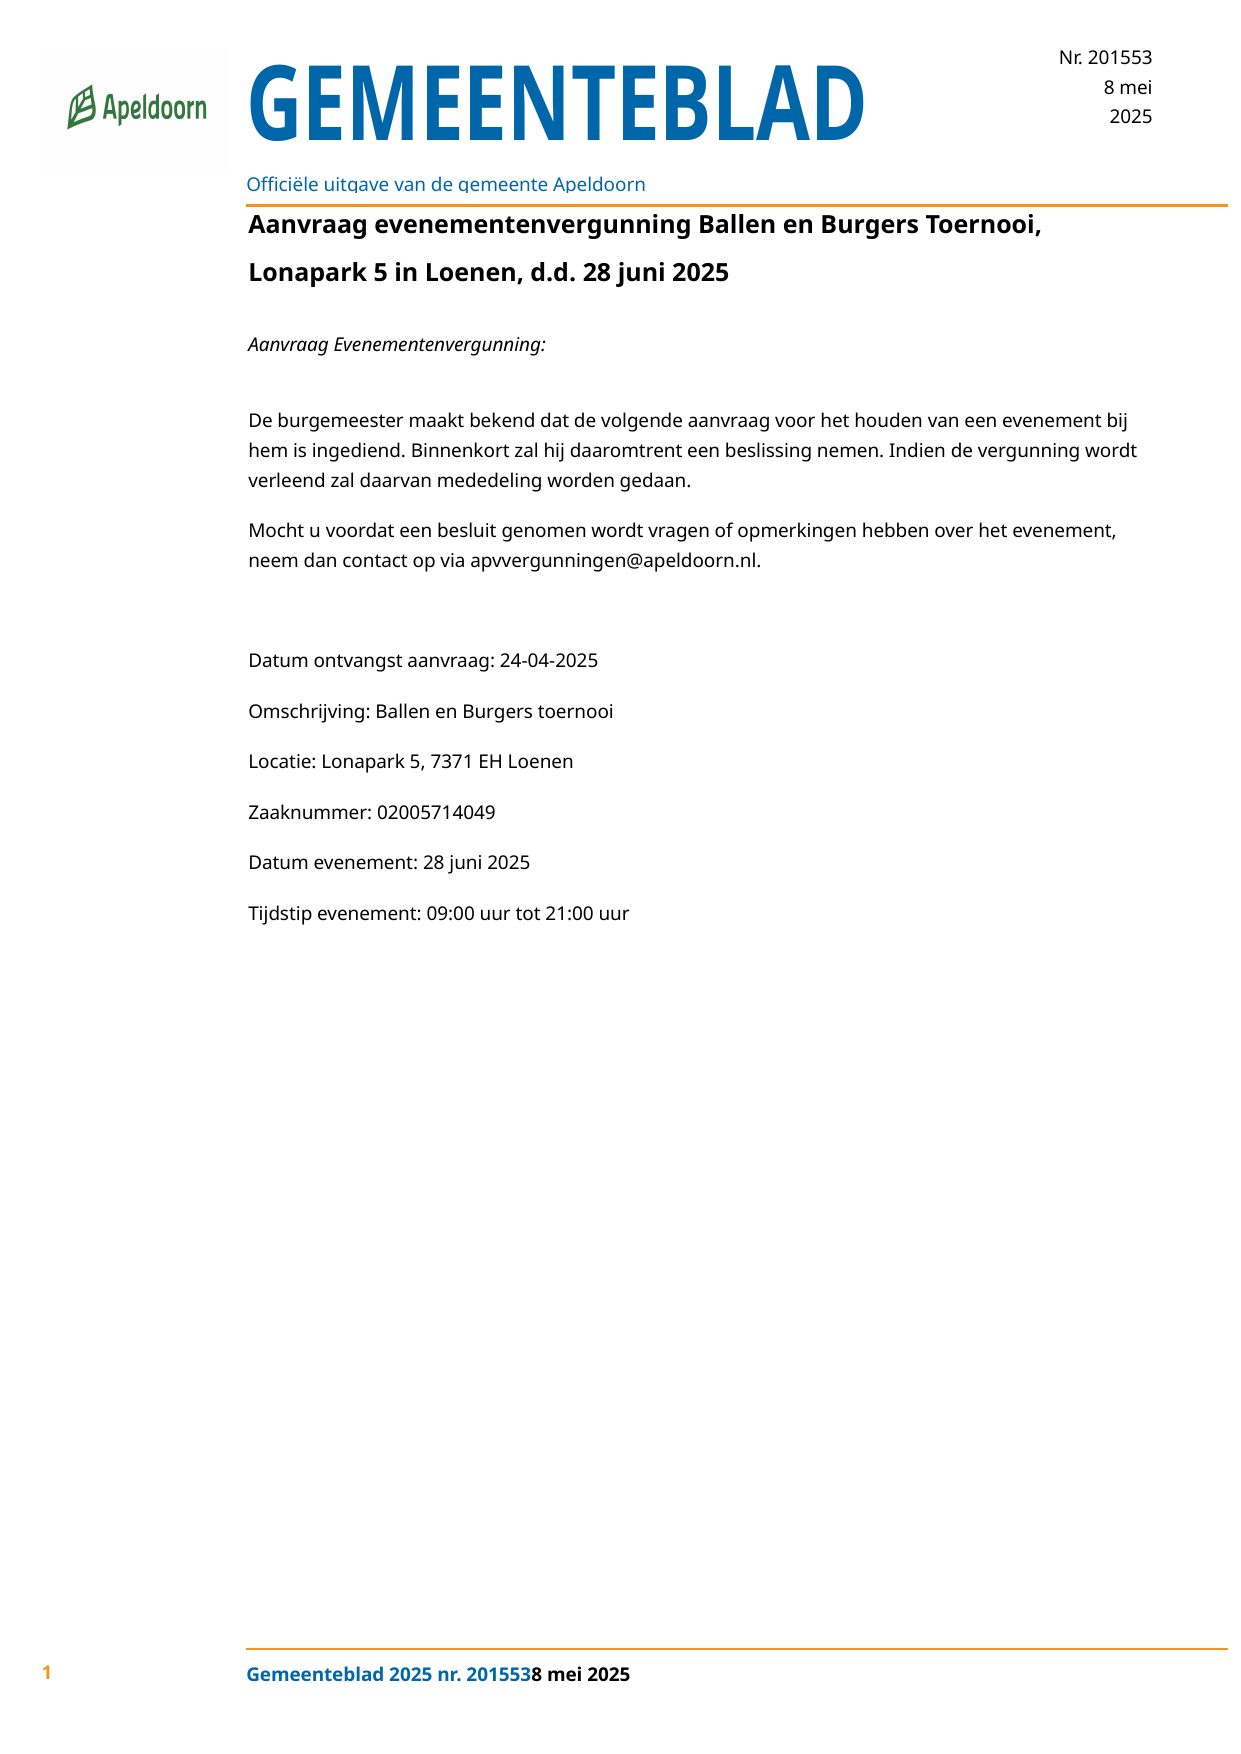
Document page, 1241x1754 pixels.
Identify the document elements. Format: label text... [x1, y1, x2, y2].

text Datum ontvangst aanvraag: 24-04-2025 [248, 648, 1152, 673]
picture [41, 47, 231, 172]
text Tijdstip evenement: 09:00 uur tot 21:00 uur [248, 900, 1152, 925]
text De burgemeester maakt bekend dat de volgende aanvraag voor het houden van een evenement bij hem is ingediend. Binnenkort zal hij daaromtrent een beslissing nemen. Indien de vergunning wordt verleend zal daarvan mededeling worden gedaan. [248, 408, 1152, 492]
text Locatie: Lonapark 5, 7371 EH Loenen [248, 748, 1152, 774]
text Aanvraag evenementenvergunning Ballen en Burgers Toernooi, Lonapark 5 in Loenen, d.d. 28 juni 2025 [248, 207, 1152, 288]
text Mocht u voordat een besluit genomen wordt vragen of opmerkingen hebben over het evenement, neem dan contact op via apvvergunningen@apeldoorn.nl. [248, 517, 1152, 572]
text Zaaknummer: 02005714049 [248, 799, 1152, 824]
text Datum evenement: 28 juni 2025 [248, 849, 1152, 875]
text Omschrijving: Ballen en Burgers toernooi [248, 698, 1152, 724]
text Aanvraag Evenementenvergunning: [248, 331, 1152, 357]
